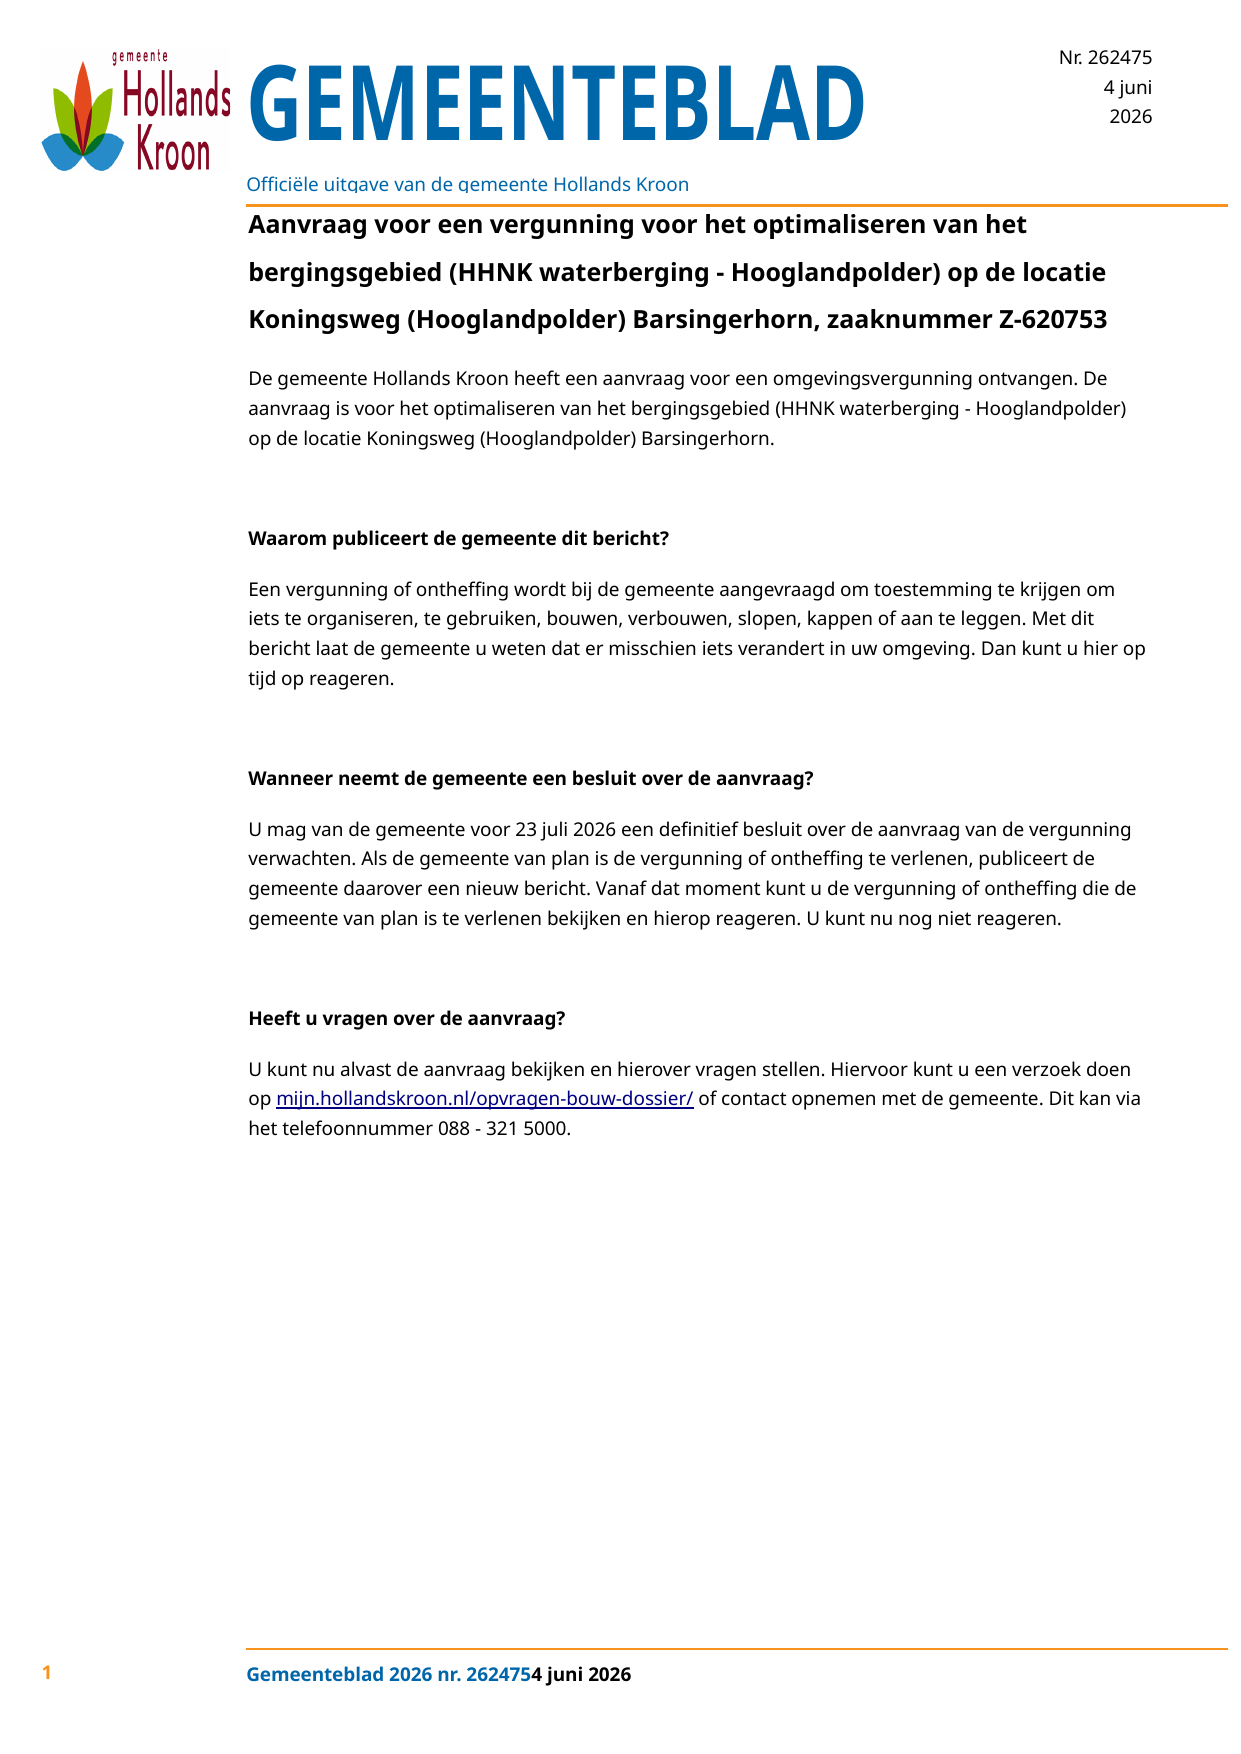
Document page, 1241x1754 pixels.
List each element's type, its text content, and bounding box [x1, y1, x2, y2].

text Aanvraag voor een vergunning voor het optimaliseren van het bergingsgebied (HHNK waterberging - Hooglandpolder) op de locatie Koningsweg (Hooglandpolder) Barsingerhorn, zaaknummer Z-620753 [248, 207, 1152, 336]
text Waarom publiceert de gemeente dit bericht? [248, 526, 1152, 551]
text Heeft u vragen over de aanvraag? [248, 1006, 1152, 1031]
text Wanneer neemt de gemeente een besluit over de aanvraag? [248, 766, 1152, 791]
picture [41, 47, 231, 172]
text De gemeente Hollands Kroon heeft een aanvraag voor een omgevingsvergunning ontvangen. De aanvraag is voor het optimaliseren van het bergingsgebied (HHNK waterberging - Hooglandpolder) op de locatie Koningsweg (Hooglandpolder) Barsingerhorn. [248, 366, 1152, 450]
text Een vergunning of ontheffing wordt bij de gemeente aangevraagd om toestemming te krijgen om iets te organiseren, te gebruiken, bouwen, verbouwen, slopen, kappen of aan te leggen. Met dit bericht laat de gemeente u weten dat er misschien iets verandert in uw omgeving. Dan kunt u hier op tijd op reageren. [248, 576, 1152, 690]
text U kunt nu alvast de aanvraag bekijken en hierover vragen stellen. Hiervoor kunt u een verzoek doen op mijn.hollandskroon.nl/opvragen-bouw-dossier/ of contact opnemen met de gemeente. Dit kan via het telefoonnummer 088 - 321 5000. [248, 1056, 1152, 1141]
text U mag van de gemeente voor 23 juli 2026 een definitief besluit over de aanvraag van de vergunning verwachten. Als de gemeente van plan is de vergunning of ontheffing te verlenen, publiceert de gemeente daarover een nieuw bericht. Vanaf dat moment kunt u de vergunning of ontheffing die de gemeente van plan is te verlenen bekijken en hierop reageren. U kunt nu nog niet reageren. [248, 816, 1152, 930]
